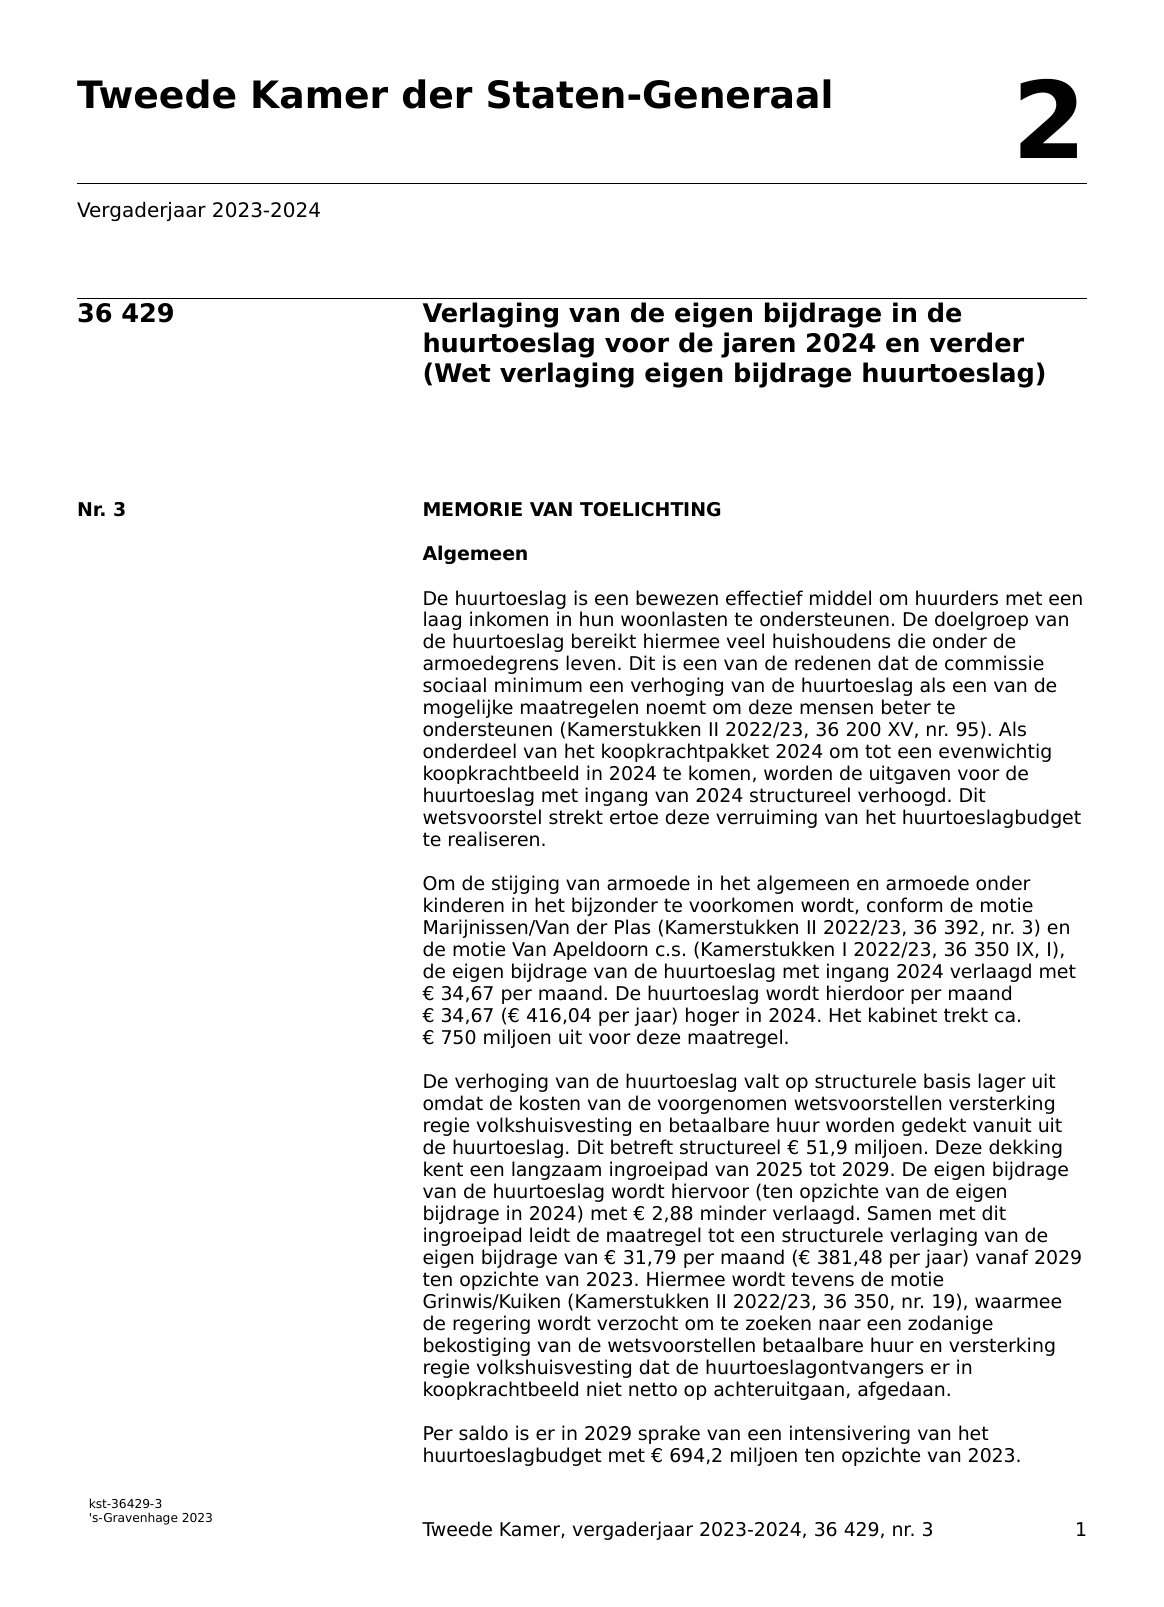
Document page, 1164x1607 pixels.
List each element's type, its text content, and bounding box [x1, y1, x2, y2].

text De huurtoeslag is een bewezen effectief middel om huurders met een laag inkomen in hun woonlasten te ondersteunen. De doelgroep van de huurtoeslag bereikt hiermee veel huishoudens die onder de armoedegrens leven. Dit is een van de redenen dat de commissie sociaal minimum een verhoging van de huurtoeslag als een van de mogelijke maatregelen noemt om deze mensen beter te ondersteunen (Kamerstukken II 2022/23, 36 200 XV, nr. 95). Als onderdeel van het koopkrachtpakket 2024 om tot een evenwichtig koopkrachtbeeld in 2024 te komen, worden de uitgaven voor de huurtoeslag met ingang van 2024 structureel verhoogd. Dit wetsvoorstel strekt ertoe deze verruiming van het huurtoeslagbudget te realiseren. [422, 587, 1087, 851]
table_header Tweede Kamer der Staten-Generaal [77, 59, 886, 183]
subtitle 36 429 Verlaging van de eigen bijdrage in de huurtoeslag voor de jaren 2024 en verder (Wet verlaging eigen bijdrage huurtoeslag) [77, 299, 1087, 388]
subtitle Nr. 3 MEMORIE VAN TOELICHTING [77, 499, 1087, 521]
text De verhoging van de huurtoeslag valt op structurele basis lager uit omdat de kosten van de voorgenomen wetsvoorstellen versterking regie volkshuisvesting en betaalbare huur worden gedekt vanuit uit de huurtoeslag. Dit betreft structureel € 51,9 miljoen. Deze dekking kent een langzaam ingroeipad van 2025 tot 2029. De eigen bijdrage van de huurtoeslag wordt hiervoor (ten opzichte van de eigen bijdrage in 2024) met € 2,88 minder verlaagd. Samen met dit ingroeipad leidt de maatregel tot een structurele verlaging van de eigen bijdrage van € 31,79 per maand (€ 381,48 per jaar) vanaf 2029 ten opzichte van 2023. Hiermee wordt tevens de motie Grinwis/Kuiken (Kamerstukken II 2022/23, 36 350, nr. 19), waarmee de regering wordt verzocht om te zoeken naar een zodanige bekostiging van de wetsvoorstellen betaalbare huur en versterking regie volkshuisvesting dat de huurtoeslagontvangers er in koopkrachtbeeld niet netto op achteruitgaan, afgedaan. [422, 1071, 1087, 1401]
text kst-36429-3 [88, 1497, 323, 1511]
table_cell Vergaderjaar 2023-2024 [77, 184, 1087, 298]
subtitle Algemeen [422, 543, 1087, 565]
text 's-Gravenhage 2023 [88, 1511, 323, 1525]
table_header 2 [886, 59, 1087, 183]
text Per saldo is er in 2029 sprake van een intensivering van het huurtoeslagbudget met € 694,2 miljoen ten opzichte van 2023. [422, 1423, 1087, 1467]
text Om de stijging van armoede in het algemeen en armoede onder kinderen in het bijzonder te voorkomen wordt, conform de motie Marijnissen/Van der Plas (Kamerstukken II 2022/23, 36 392, nr. 3) en de motie Van Apeldoorn c.s. (Kamerstukken I 2022/23, 36 350 IX, I), de eigen bijdrage van de huurtoeslag met ingang 2024 verlaagd met € 34,67 per maand. De huurtoeslag wordt hierdoor per maand € 34,67 (€ 416,04 per jaar) hoger in 2024. Het kabinet trekt ca. € 750 miljoen uit voor deze maatregel. [422, 873, 1087, 1049]
